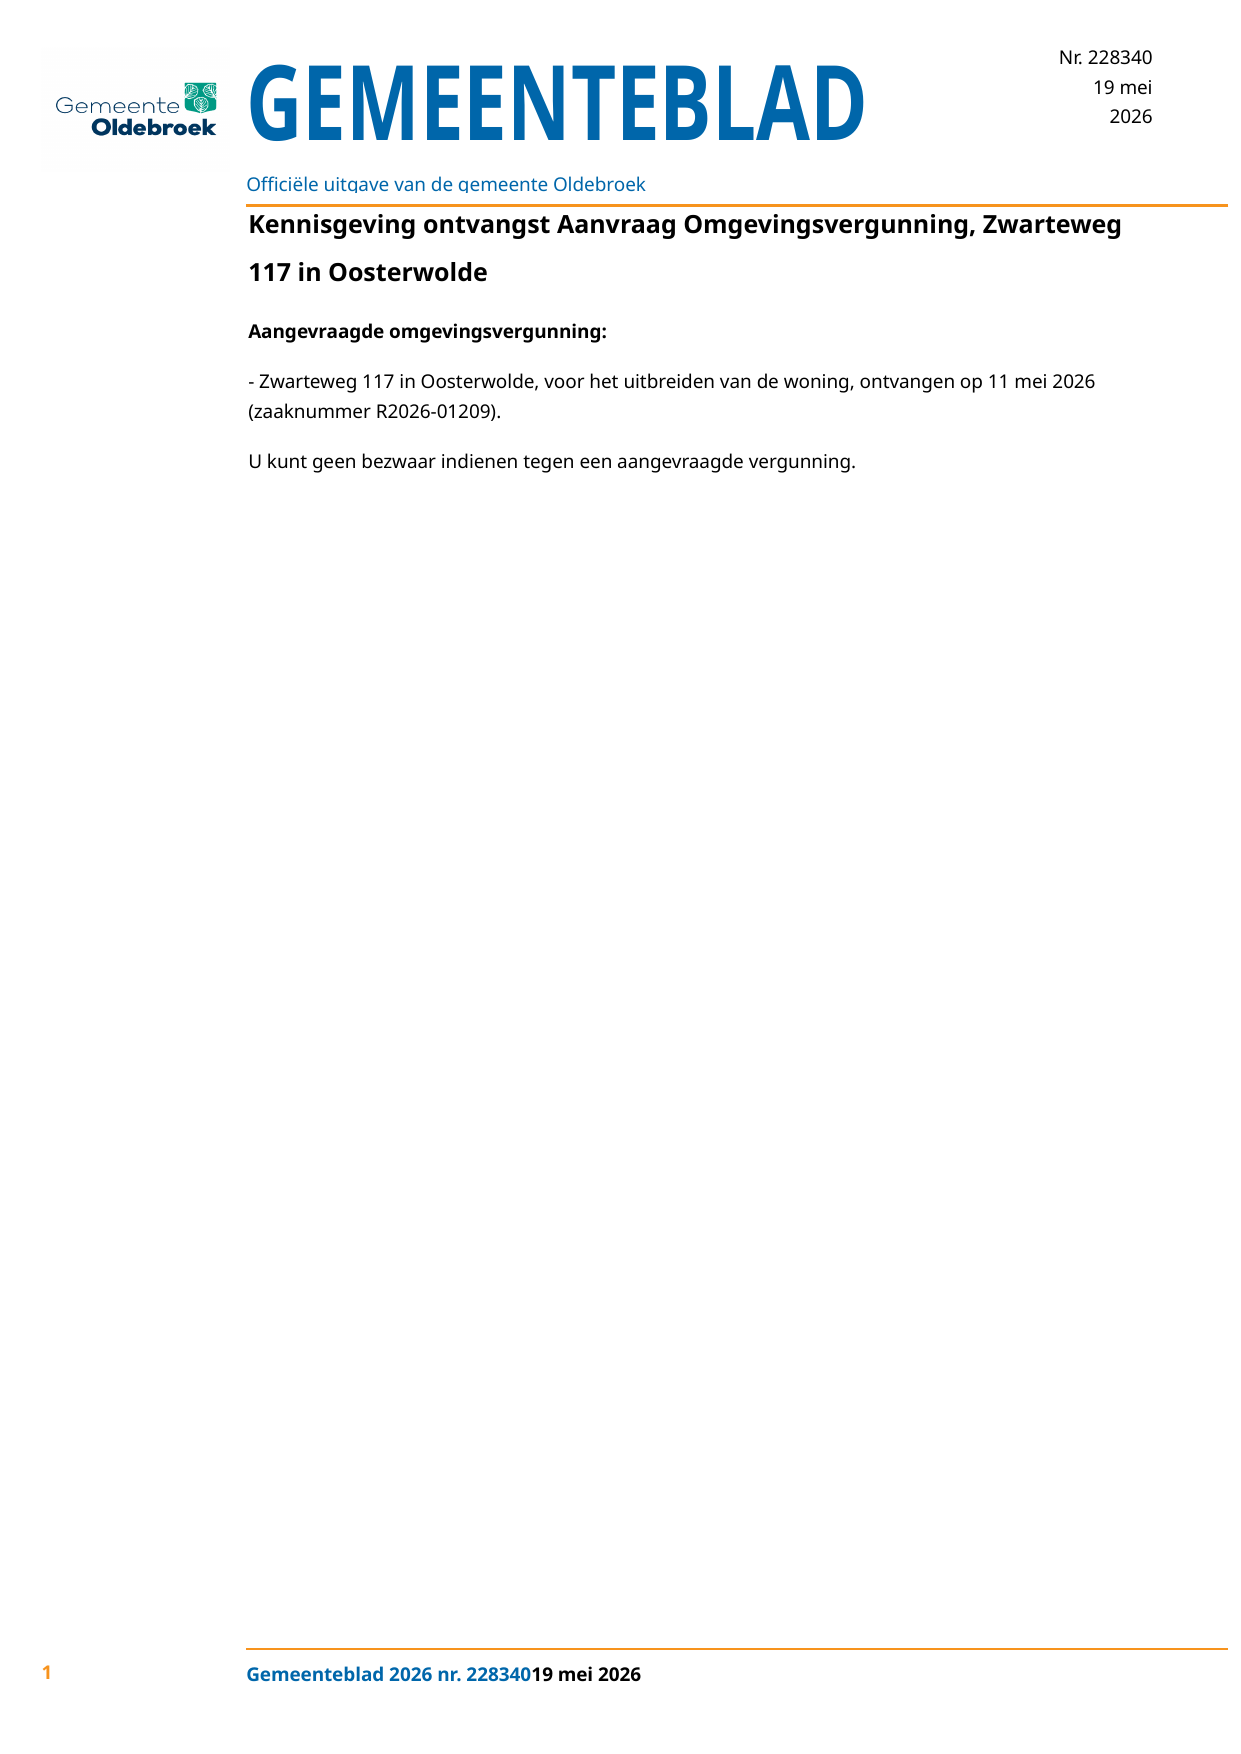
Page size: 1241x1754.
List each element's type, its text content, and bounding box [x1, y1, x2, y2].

text Kennisgeving ontvangst Aanvraag Omgevingsvergunning, Zwarteweg 117 in Oosterwolde [248, 207, 1152, 288]
text Aangevraagde omgevingsvergunning: [248, 318, 1152, 344]
text - Zwarteweg 117 in Oosterwolde, voor het uitbreiden van de woning, ontvangen op 11 mei 2026 (zaaknummer R2026-01209). [248, 368, 1152, 424]
text U kunt geen bezwaar indienen tegen een aangevraagde vergunning. [248, 448, 1152, 474]
picture [41, 47, 231, 172]
